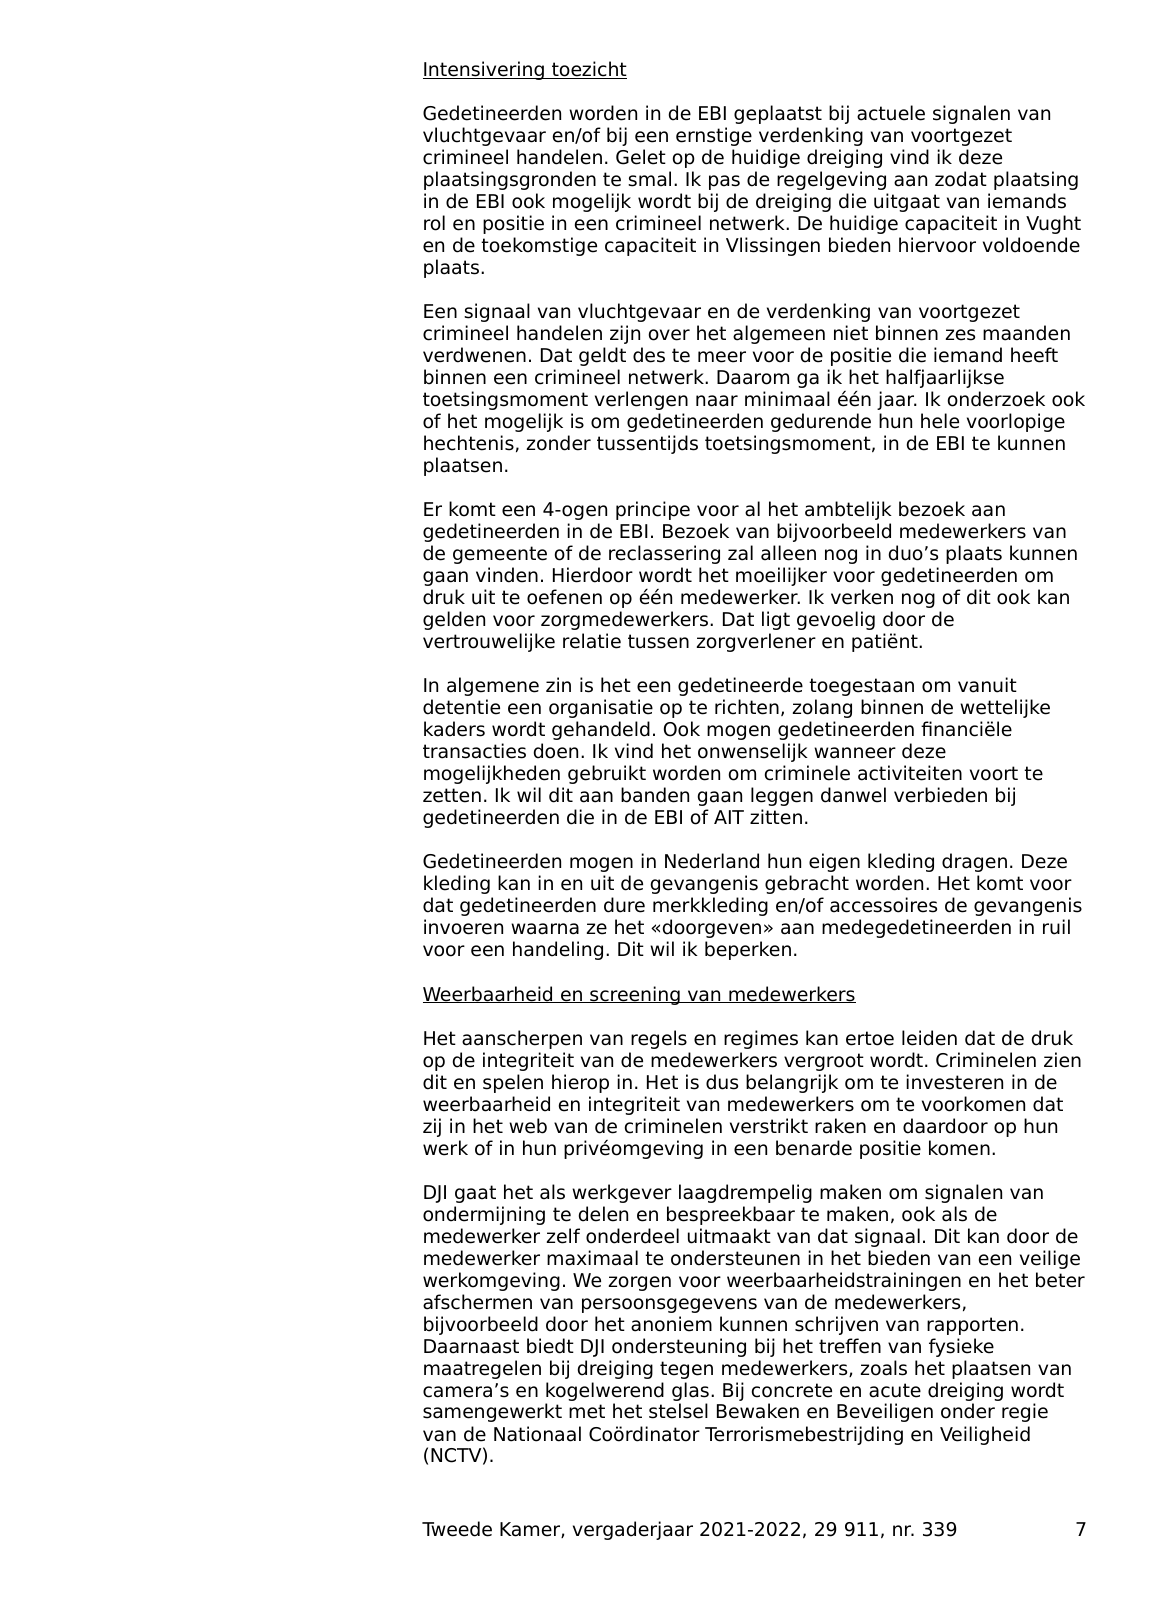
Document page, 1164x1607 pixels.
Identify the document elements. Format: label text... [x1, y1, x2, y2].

subtitle Intensivering toezicht [422, 59, 1087, 81]
text Een signaal van vluchtgevaar en de verdenking van voortgezet crimineel handelen zijn over het algemeen niet binnen zes maanden verdwenen. Dat geldt des te meer voor de positie die iemand heeft binnen een crimineel netwerk. Daarom ga ik het halfjaarlijkse toetsingsmoment verlengen naar minimaal één jaar. Ik onderzoek ook of het mogelijk is om gedetineerden gedurende hun hele voorlopige hechtenis, zonder tussentijds toetsingsmoment, in de EBI te kunnen plaatsen. [422, 301, 1087, 477]
text Gedetineerden worden in de EBI geplaatst bij actuele signalen van vluchtgevaar en/of bij een ernstige verdenking van voortgezet crimineel handelen. Gelet op de huidige dreiging vind ik deze plaatsingsgronden te smal. Ik pas de regelgeving aan zodat plaatsing in de EBI ook mogelijk wordt bij de dreiging die uitgaat van iemands rol en positie in een crimineel netwerk. De huidige capaciteit in Vught en de toekomstige capaciteit in Vlissingen bieden hiervoor voldoende plaats. [422, 103, 1087, 279]
text Er komt een 4-ogen principe voor al het ambtelijk bezoek aan gedetineerden in de EBI. Bezoek van bijvoorbeeld medewerkers van de gemeente of de reclassering zal alleen nog in duo’s plaats kunnen gaan vinden. Hierdoor wordt het moeilijker voor gedetineerden om druk uit te oefenen op één medewerker. Ik verken nog of dit ook kan gelden voor zorgmedewerkers. Dat ligt gevoelig door de vertrouwelijke relatie tussen zorgverlener en patiënt. [422, 499, 1087, 653]
text Gedetineerden mogen in Nederland hun eigen kleding dragen. Deze kleding kan in en uit de gevangenis gebracht worden. Het komt voor dat gedetineerden dure merkkleding en/of accessoires de gevangenis invoeren waarna ze het «doorgeven» aan medegedetineerden in ruil voor een handeling. Dit wil ik beperken. [422, 851, 1087, 961]
text DJI gaat het als werkgever laagdrempelig maken om signalen van ondermijning te delen en bespreekbaar te maken, ook als de medewerker zelf onderdeel uitmaakt van dat signaal. Dit kan door de medewerker maximaal te ondersteunen in het bieden van een veilige werkomgeving. We zorgen voor weerbaarheidstrainingen en het beter afschermen van persoonsgegevens van de medewerkers, bijvoorbeeld door het anoniem kunnen schrijven van rapporten. Daarnaast biedt DJI ondersteuning bij het treffen van fysieke maatregelen bij dreiging tegen medewerkers, zoals het plaatsen van camera’s en kogelwerend glas. Bij concrete en acute dreiging wordt samengewerkt met het stelsel Bewaken en Beveiligen onder regie van de Nationaal Coördinator Terrorismebestrijding en Veiligheid (NCTV). [422, 1182, 1087, 1467]
subtitle Weerbaarheid en screening van medewerkers [422, 983, 1087, 1005]
text Het aanscherpen van regels en regimes kan ertoe leiden dat de druk op de integriteit van de medewerkers vergroot wordt. Criminelen zien dit en spelen hierop in. Het is dus belangrijk om te investeren in de weerbaarheid en integriteit van medewerkers om te voorkomen dat zij in het web van de criminelen verstrikt raken en daardoor op hun werk of in hun privéomgeving in een benarde positie komen. [422, 1028, 1087, 1159]
text In algemene zin is het een gedetineerde toegestaan om vanuit detentie een organisatie op te richten, zolang binnen de wettelijke kaders wordt gehandeld. Ook mogen gedetineerden financiële transacties doen. Ik vind het onwenselijk wanneer deze mogelijkheden gebruikt worden om criminele activiteiten voort te zetten. Ik wil dit aan banden gaan leggen danwel verbieden bij gedetineerden die in de EBI of AIT zitten. [422, 675, 1087, 829]
